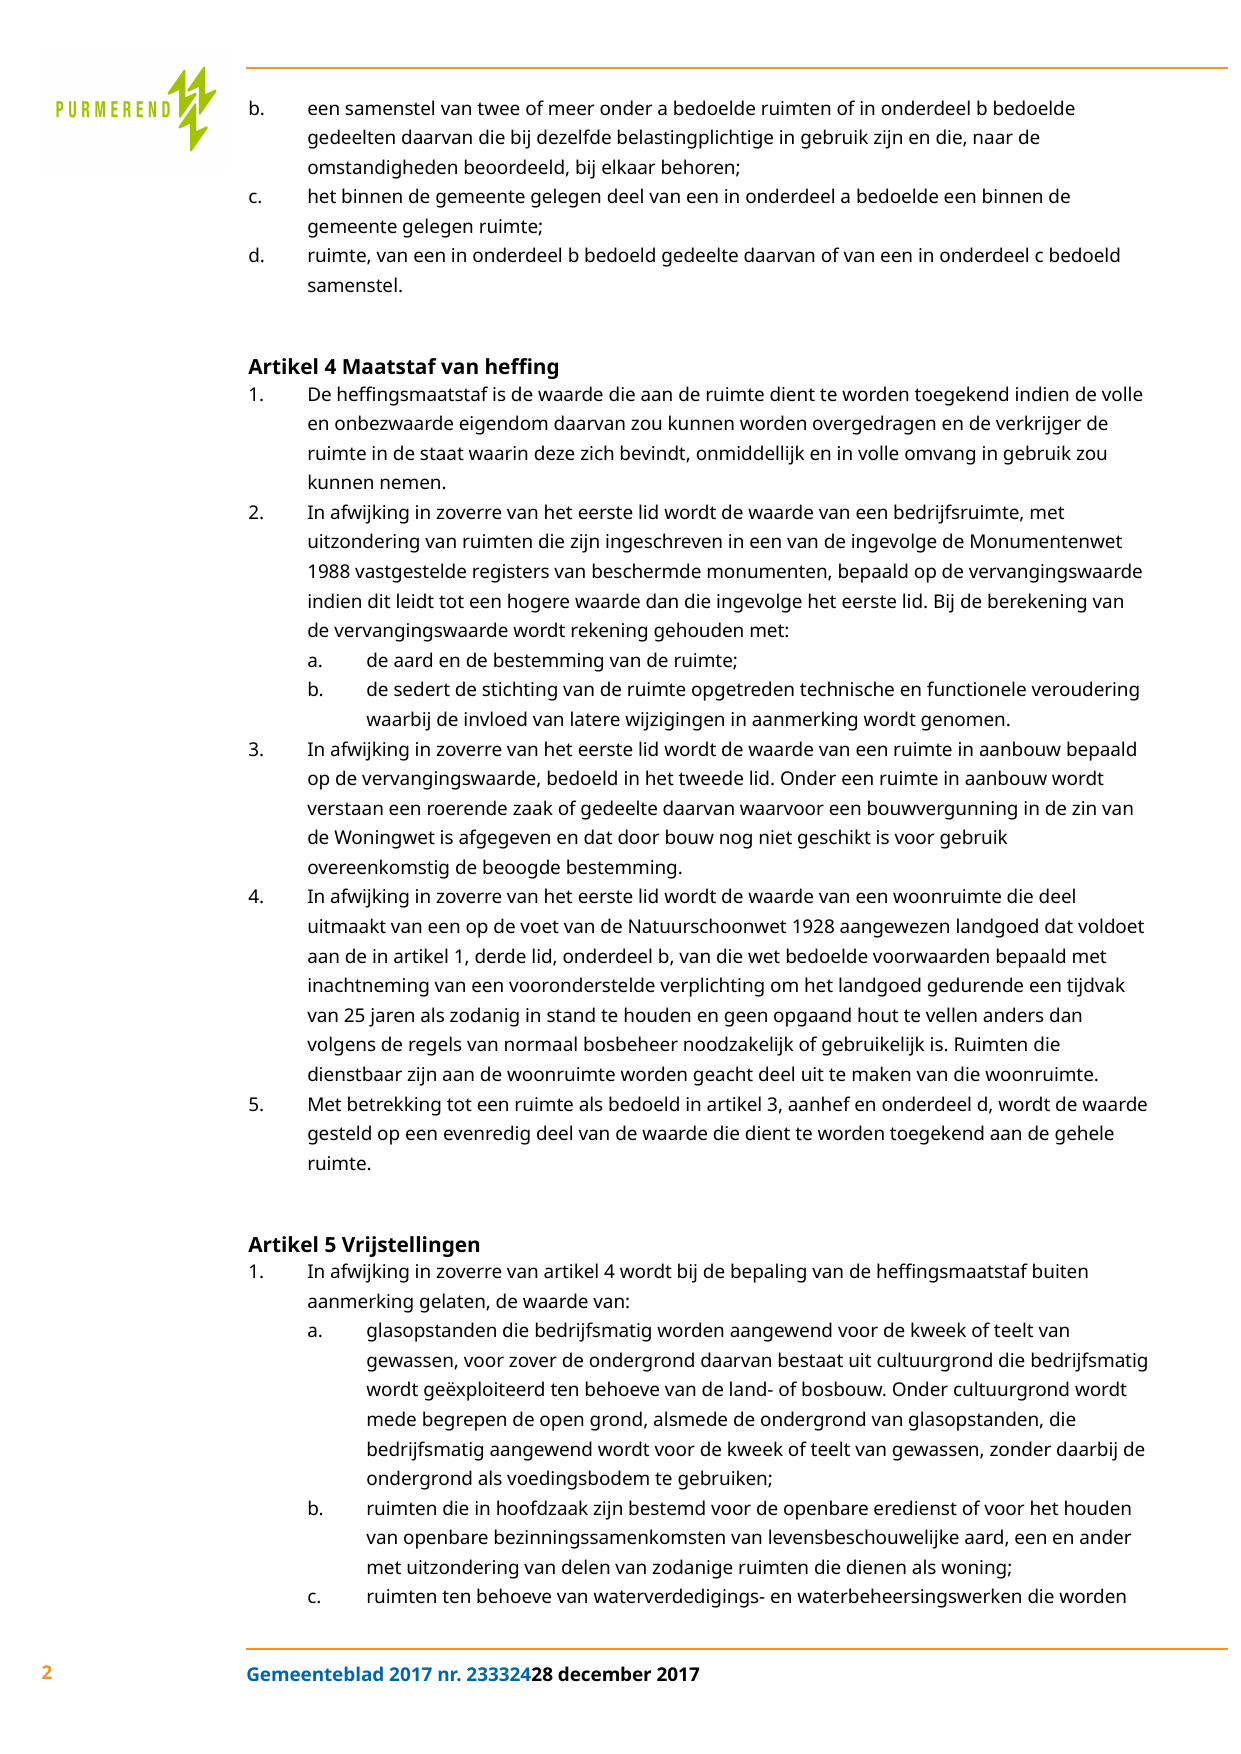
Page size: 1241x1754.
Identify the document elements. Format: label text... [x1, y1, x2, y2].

list de sedert de stichting van de ruimte opgetreden technische en functionele veroudering waarbij de invloed van latere wijzigingen in aanmerking wordt genomen. [307, 677, 1152, 732]
list ruimte, van een in onderdeel b bedoeld gedeelte daarvan of van een in onderdeel c bedoeld samenstel. [248, 243, 1152, 298]
list ruimten ten behoeve van waterverdedigings- en waterbeheersingswerken die worden [307, 1584, 1152, 1609]
list een samenstel van twee of meer onder a bedoelde ruimten of in onderdeel b bedoelde gedeelten daarvan die bij dezelfde belastingplichtige in gebruik zijn en die, naar de omstandigheden beoordeeld, bij elkaar behoren; [248, 95, 1152, 180]
text Artikel 5 Vrijstellingen [248, 1230, 1152, 1258]
text Artikel 4 Maatstaf van heffing [248, 352, 1152, 381]
list de aard en de bestemming van de ruimte; [307, 647, 1152, 673]
list In afwijking in zoverre van artikel 4 wordt bij de bepaling van de heffingsmaatstaf buiten aanmerking gelaten, de waarde van: [248, 1258, 1152, 1314]
list In afwijking in zoverre van het eerste lid wordt de waarde van een bedrijfsruimte, met uitzondering van ruimten die zijn ingeschreven in een van de ingevolge de Monumentenwet 1988 vastgestelde registers van beschermde monumenten, bepaald op de vervangingswaarde indien dit leidt tot een hogere waarde dan die ingevolge het eerste lid. Bij de berekening van de vervangingswaarde wordt rekening gehouden met: [248, 499, 1152, 643]
list glasopstanden die bedrijfsmatig worden aangewend voor de kweek of teelt van gewassen, voor zover de ondergrond daarvan bestaat uit cultuurgrond die bedrijfsmatig wordt geëxploiteerd ten behoeve van de land- of bosbouw. Onder cultuurgrond wordt mede begrepen de open grond, alsmede de ondergrond van glasopstanden, die bedrijfsmatig aangewend wordt voor de kweek of teelt van gewassen, zonder daarbij de ondergrond als voedingsbodem te gebruiken; [307, 1317, 1152, 1491]
list In afwijking in zoverre van het eerste lid wordt de waarde van een ruimte in aanbouw bepaald op de vervangingswaarde, bedoeld in het tweede lid. Onder een ruimte in aanbouw wordt verstaan een roerende zaak of gedeelte daarvan waarvoor een bouwvergunning in de zin van de Woningwet is afgegeven en dat door bouw nog niet geschikt is voor gebruik overeenkomstig de beoogde bestemming. [248, 736, 1152, 880]
list Met betrekking tot een ruimte als bedoeld in artikel 3, aanhef en onderdeel d, wordt de waarde gesteld op een evenredig deel van de waarde die dient te worden toegekend aan de gehele ruimte. [248, 1091, 1152, 1176]
picture [41, 47, 231, 172]
list De heffingsmaatstaf is de waarde die aan de ruimte dient te worden toegekend indien de volle en onbezwaarde eigendom daarvan zou kunnen worden overgedragen en de verkrijger de ruimte in de staat waarin deze zich bevindt, onmiddellijk en in volle omvang in gebruik zou kunnen nemen. [248, 381, 1152, 495]
list het binnen de gemeente gelegen deel van een in onderdeel a bedoelde een binnen de gemeente gelegen ruimte; [248, 183, 1152, 239]
list ruimten die in hoofdzaak zijn bestemd voor de openbare eredienst of voor het houden van openbare bezinningssamenkomsten van levensbeschouwelijke aard, een en ander met uitzondering van delen van zodanige ruimten die dienen als woning; [307, 1495, 1152, 1580]
list In afwijking in zoverre van het eerste lid wordt de waarde van een woonruimte die deel uitmaakt van een op de voet van de Natuurschoonwet 1928 aangewezen landgoed dat voldoet aan de in artikel 1, derde lid, onderdeel b, van die wet bedoelde voorwaarden bepaald met inachtneming van een vooronderstelde verplichting om het landgoed gedurende een tijdvak van 25 jaren als zodanig in stand te houden en geen opgaand hout te vellen anders dan volgens de regels van normaal bosbeheer noodzakelijk of gebruikelijk is. Ruimten die dienstbaar zijn aan de woonruimte worden geacht deel uit te maken van die woonruimte. [248, 884, 1152, 1087]
